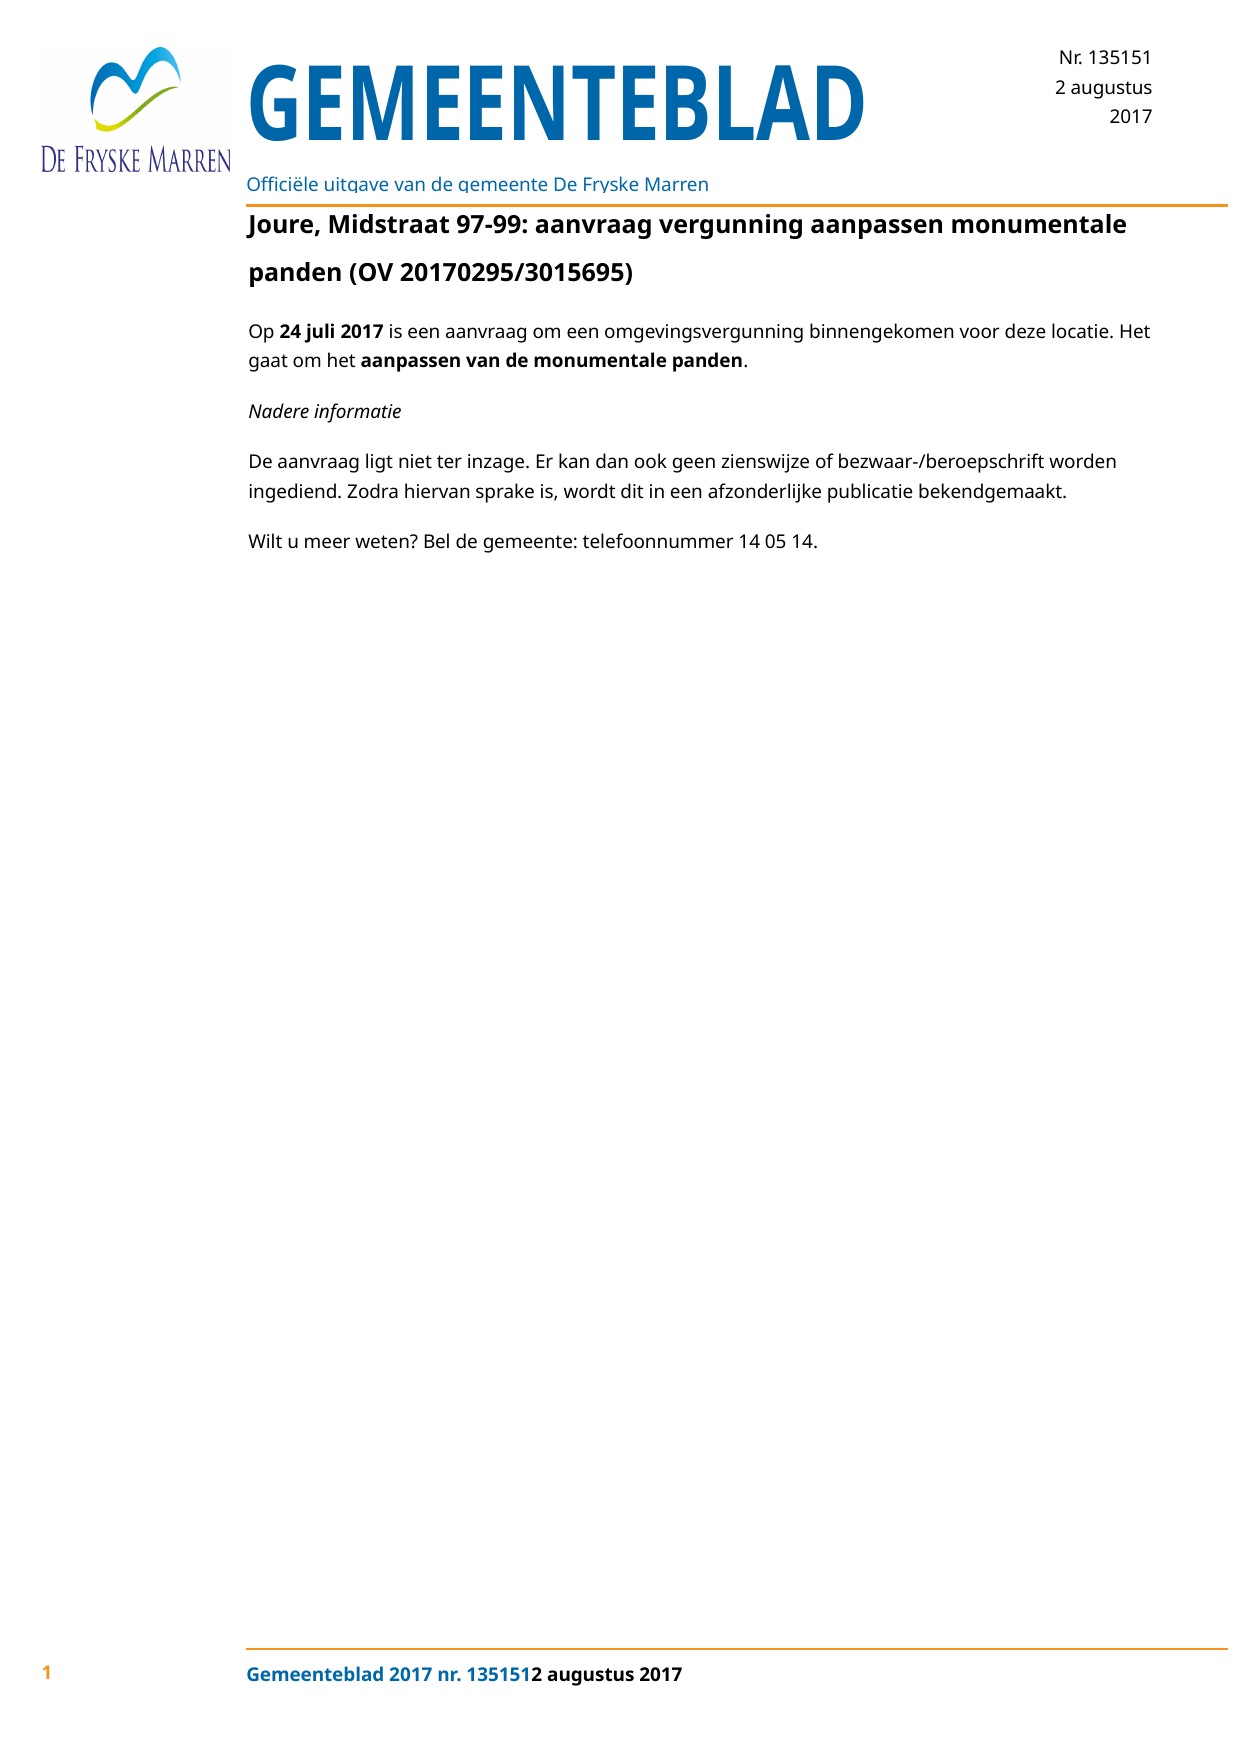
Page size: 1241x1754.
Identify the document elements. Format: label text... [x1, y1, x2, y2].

text Nadere informatie [248, 398, 1152, 424]
text Wilt u meer weten? Bel de gemeente: telefoonnummer 14 05 14. [248, 528, 1152, 554]
picture [41, 47, 231, 172]
text Op 24 juli 2017 is een aanvraag om een omgevingsvergunning binnengekomen voor deze locatie. Het gaat om het aanpassen van de monumentale panden. [248, 318, 1152, 373]
text Joure, Midstraat 97-99: aanvraag vergunning aanpassen monumentale panden (OV 20170295/3015695) [248, 207, 1152, 288]
text De aanvraag ligt niet ter inzage. Er kan dan ook geen zienswijze of bezwaar-/beroepschrift worden ingediend. Zodra hiervan sprake is, wordt dit in een afzonderlijke publicatie bekendgemaakt. [248, 448, 1152, 504]
